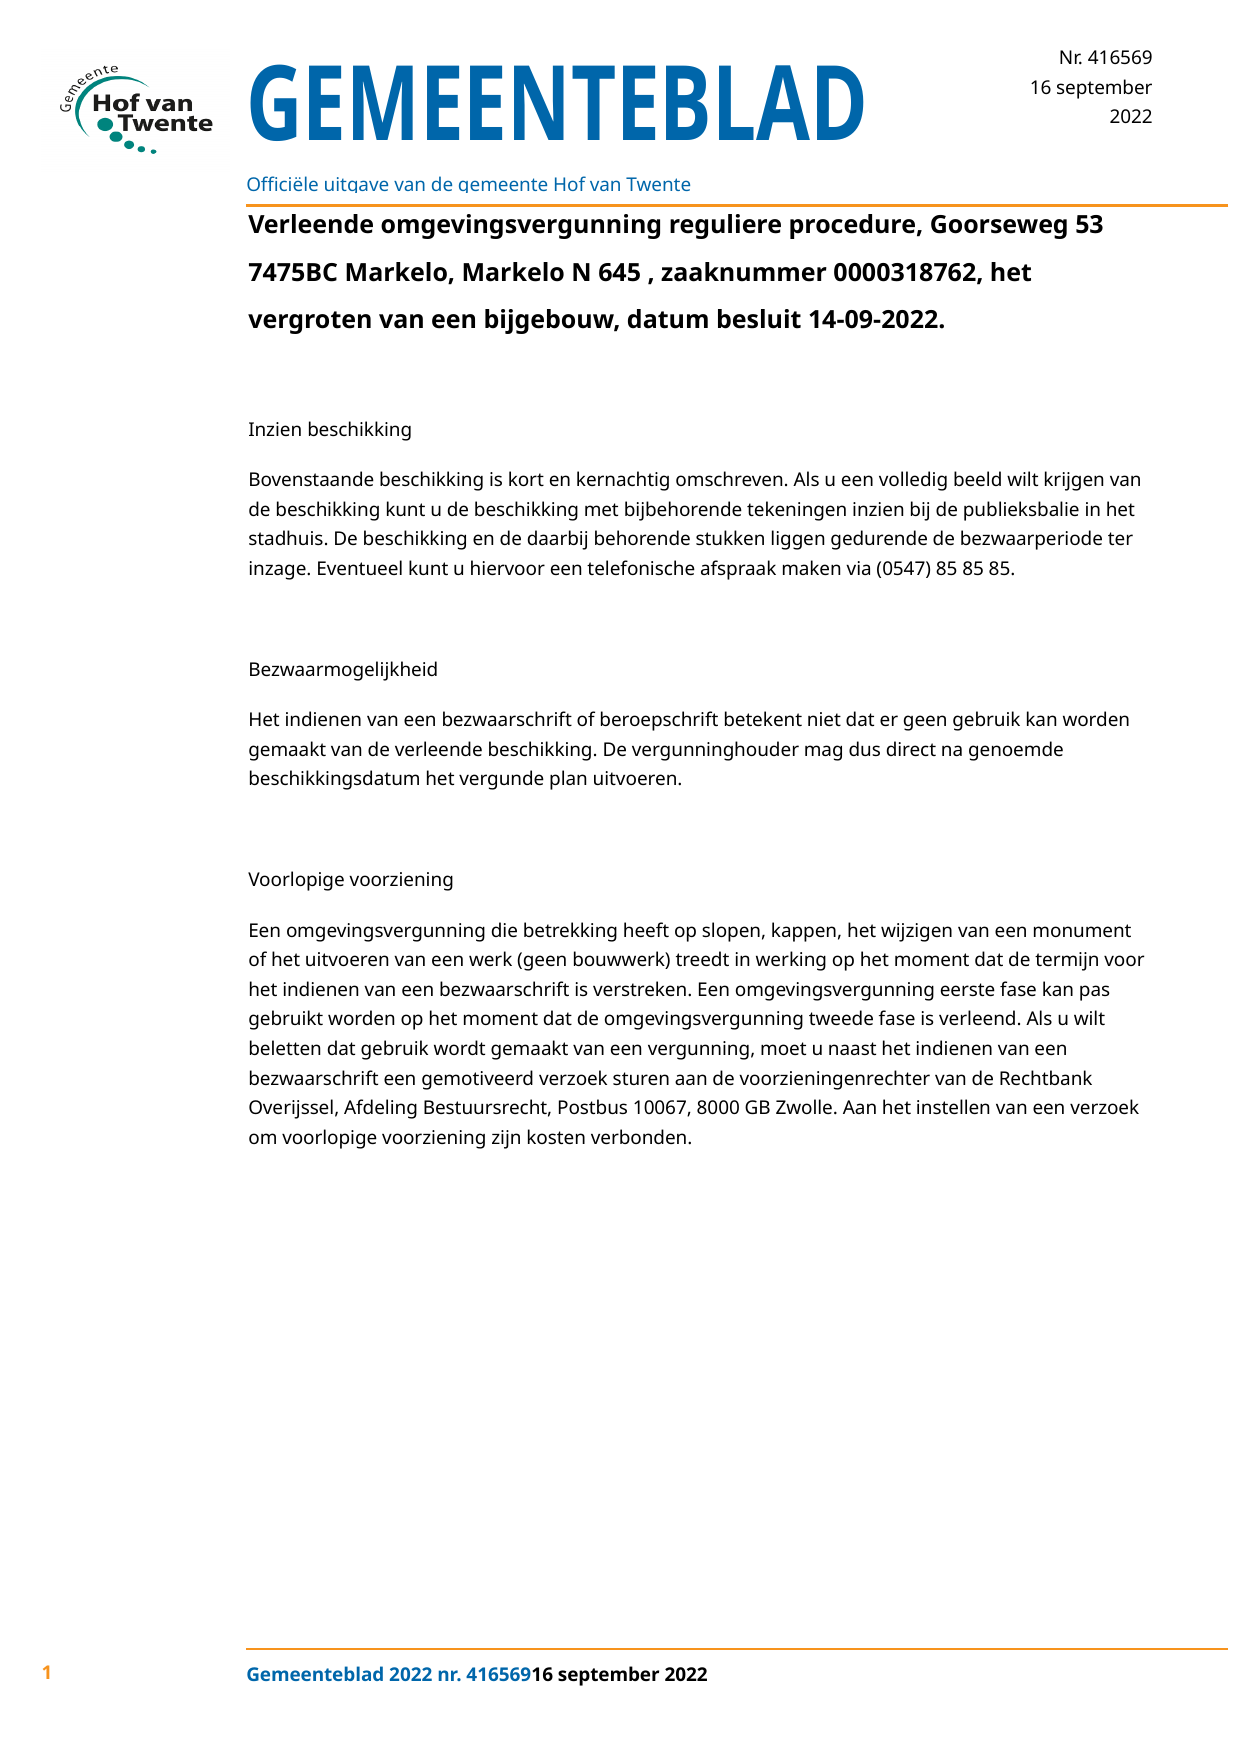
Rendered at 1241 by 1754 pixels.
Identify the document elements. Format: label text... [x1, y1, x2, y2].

text Bovenstaande beschikking is kort en kernachtig omschreven. Als u een volledig beeld wilt krijgen van de beschikking kunt u de beschikking met bijbehorende tekeningen inzien bij de publieksbalie in het stadhuis. De beschikking en de daarbij behorende stukken liggen gedurende de bezwaarperiode ter inzage. Eventueel kunt u hiervoor een telefonische afspraak maken via (0547) 85 85 85. [248, 466, 1152, 581]
text Het indienen van een bezwaarschrift of beroepschrift betekent niet dat er geen gebruik kan worden gemaakt van de verleende beschikking. De vergunninghouder mag dus direct na genoemde beschikkingsdatum het vergunde plan uitvoeren. [248, 706, 1152, 791]
text Voorlopige voorziening [248, 866, 1152, 892]
text Verleende omgevingsvergunning reguliere procedure, Goorseweg 53 7475BC Markelo, Markelo N 645 , zaaknummer 0000318762, het vergroten van een bijgebouw, datum besluit 14-09-2022. [248, 207, 1152, 336]
text Bezwaarmogelijkheid [248, 656, 1152, 682]
picture [41, 47, 231, 172]
text Inzien beschikking [248, 416, 1152, 442]
text Een omgevingsvergunning die betrekking heeft op slopen, kappen, het wijzigen van een monument of het uitvoeren van een werk (geen bouwwerk) treedt in werking op het moment dat de termijn voor het indienen van een bezwaarschrift is verstreken. Een omgevingsvergunning eerste fase kan pas gebruikt worden op het moment dat de omgevingsvergunning tweede fase is verleend. Als u wilt beletten dat gebruik wordt gemaakt van een vergunning, moet u naast het indienen van een bezwaarschrift een gemotiveerd verzoek sturen aan de voorzieningenrechter van de Rechtbank Overijssel, Afdeling Bestuursrecht, Postbus 10067, 8000 GB Zwolle. Aan het instellen van een verzoek om voorlopige voorziening zijn kosten verbonden. [248, 917, 1152, 1149]
